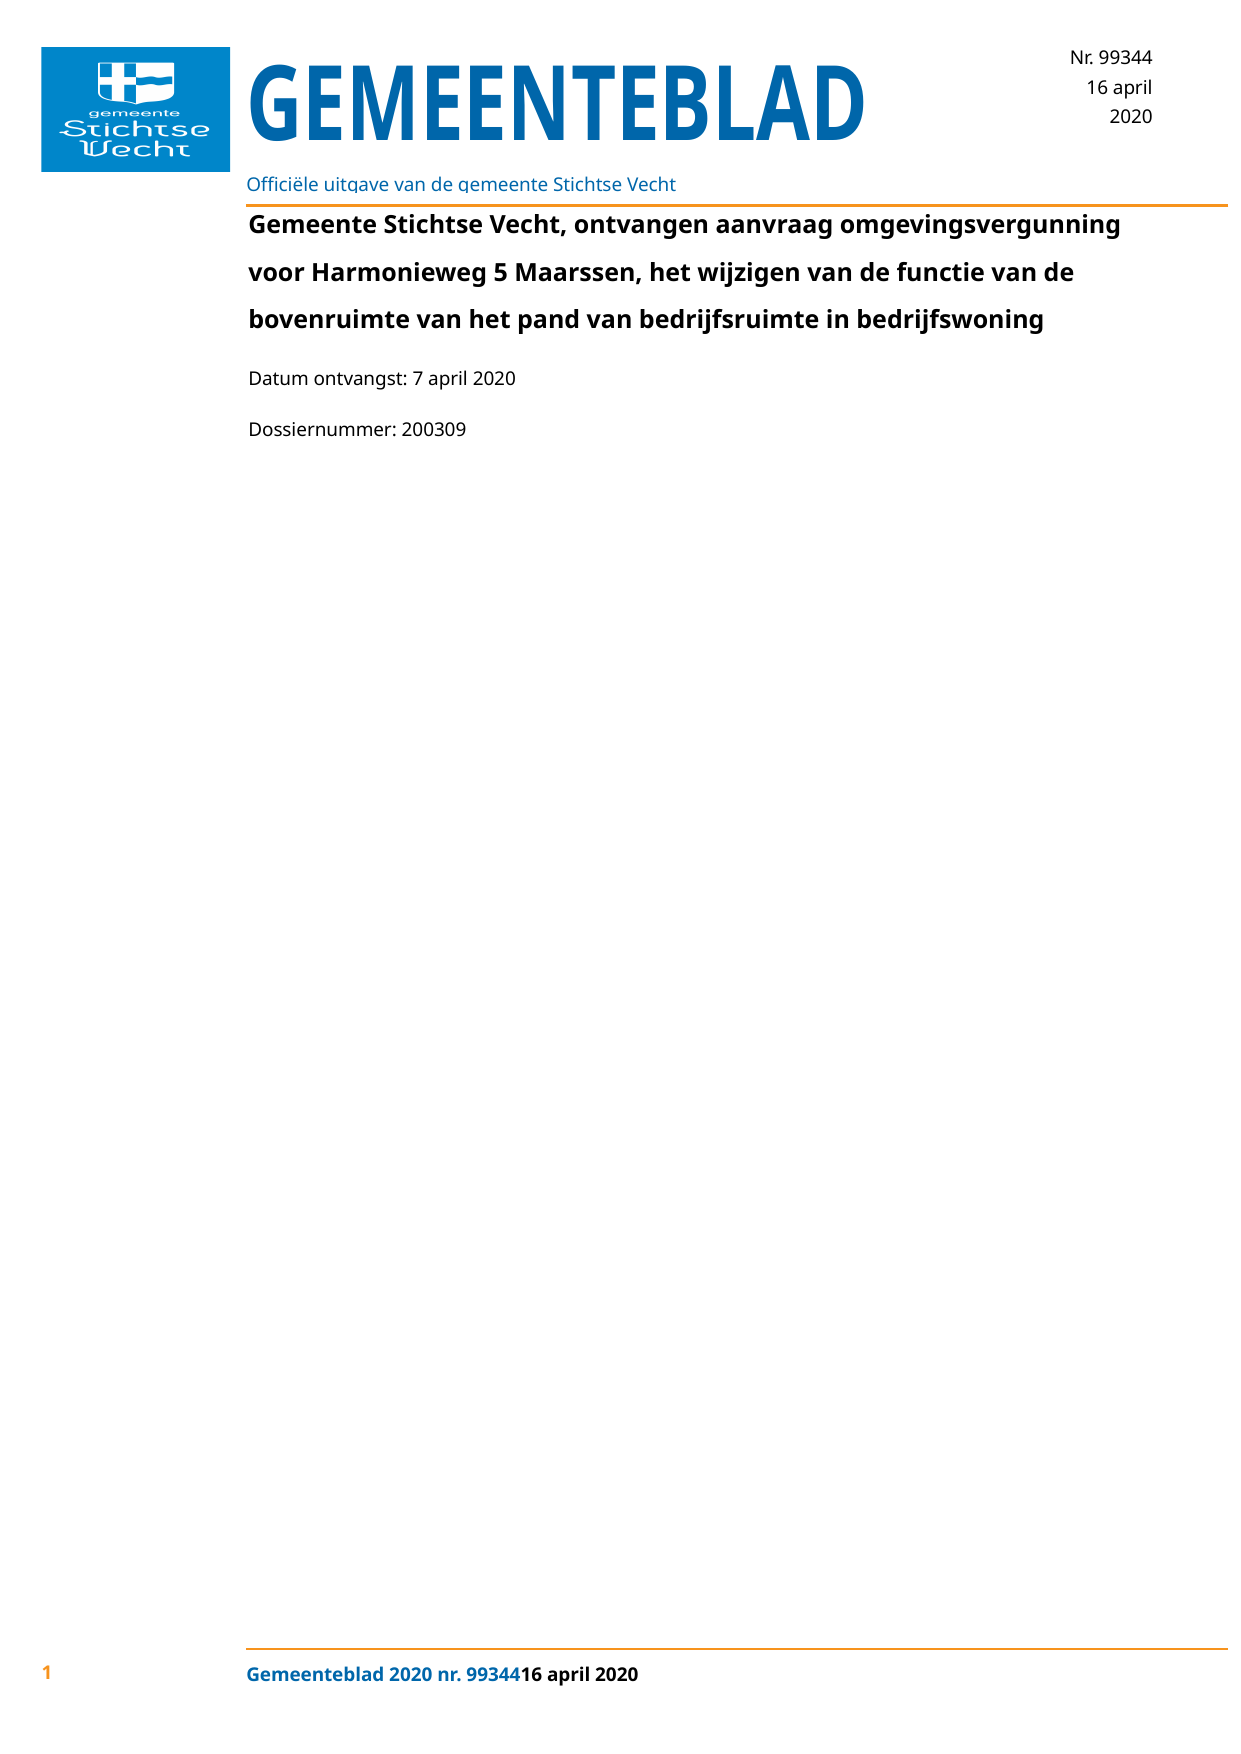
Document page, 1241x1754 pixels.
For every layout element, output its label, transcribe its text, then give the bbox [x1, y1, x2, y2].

text Datum ontvangst: 7 april 2020 [248, 366, 1152, 391]
text Gemeente Stichtse Vecht, ontvangen aanvraag omgevingsvergunning voor Harmonieweg 5 Maarssen, het wijzigen van de functie van de bovenruimte van het pand van bedrijfsruimte in bedrijfswoning [248, 207, 1152, 336]
text Dossiernummer: 200309 [248, 416, 1152, 442]
picture [99, 63, 135, 101]
picture [137, 63, 174, 103]
